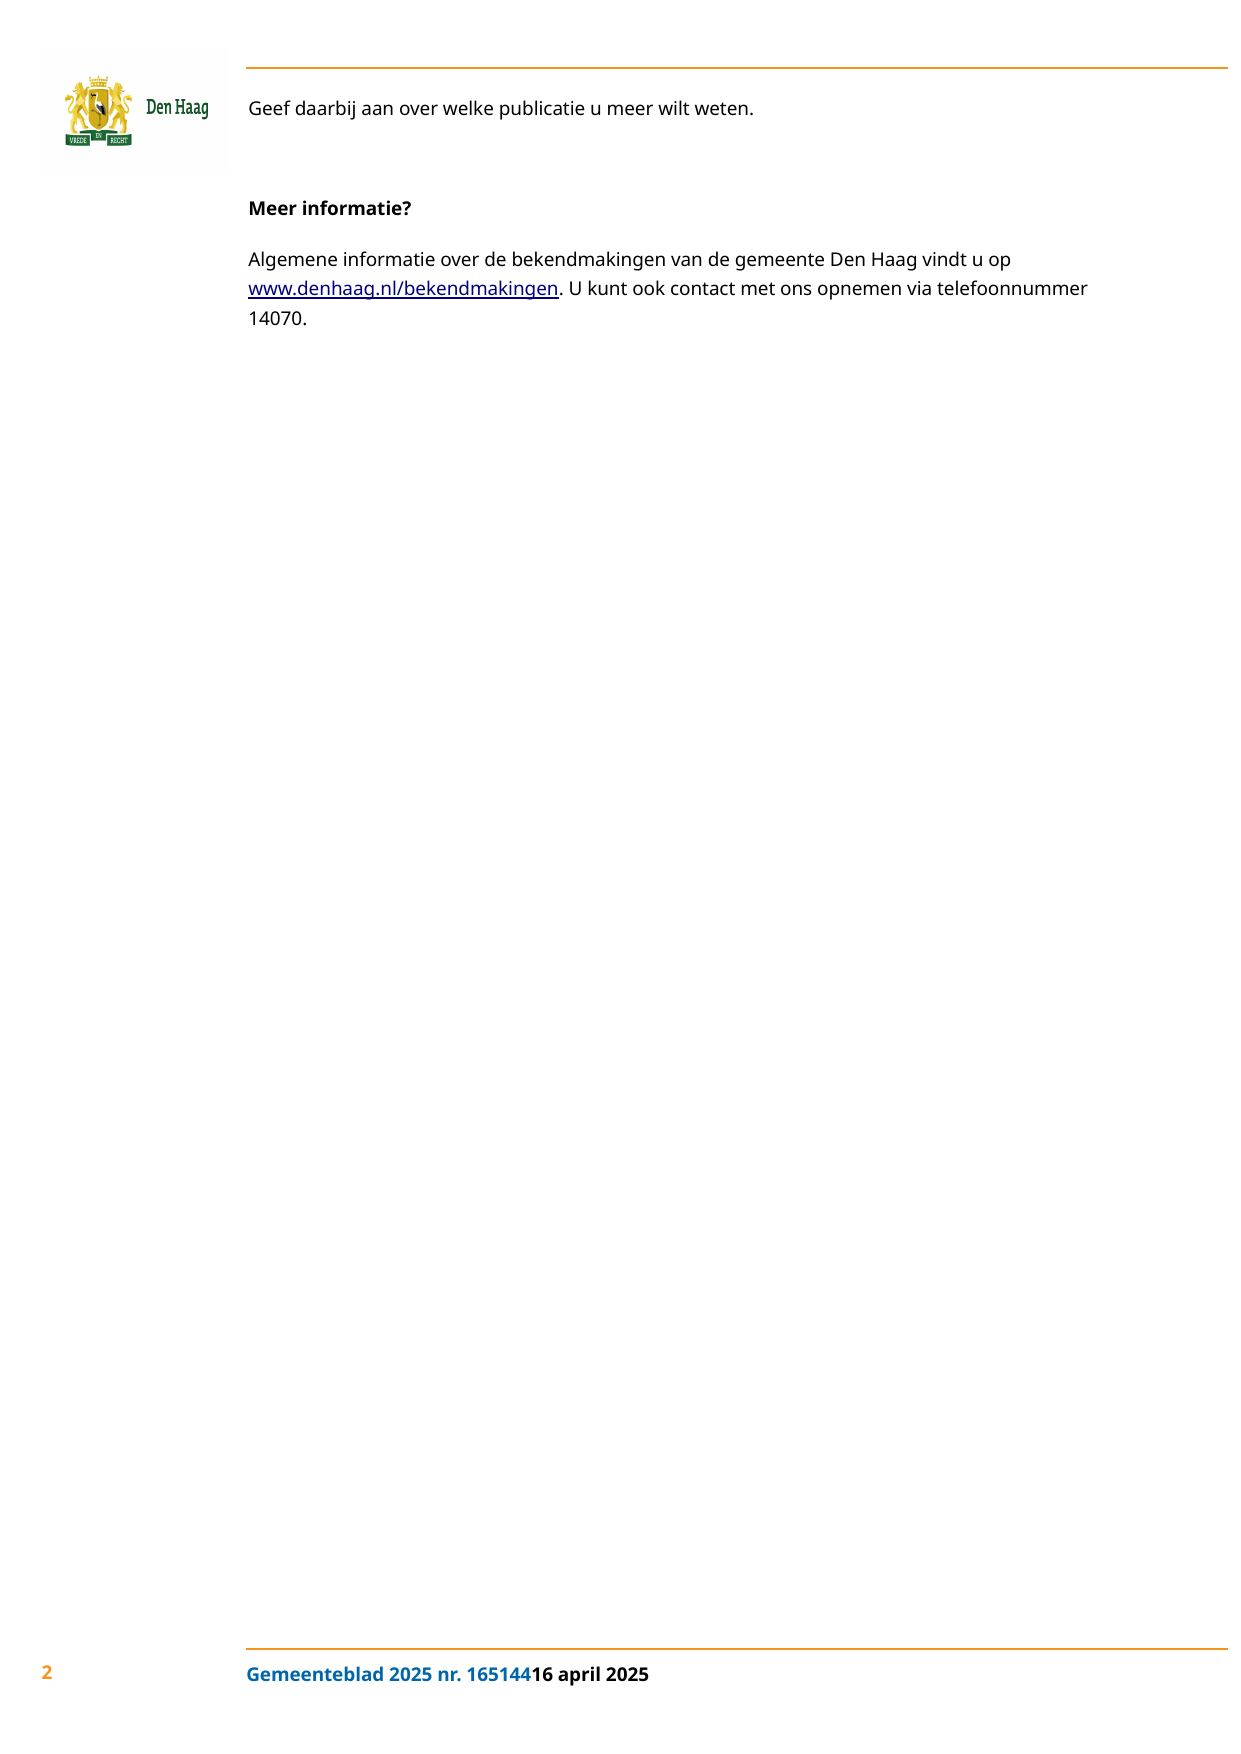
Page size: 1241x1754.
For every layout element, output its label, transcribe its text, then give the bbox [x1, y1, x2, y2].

text Meer informatie? [248, 196, 1152, 221]
text Geef daarbij aan over welke publicatie u meer wilt weten. [248, 95, 1152, 121]
picture [41, 47, 231, 172]
text Algemene informatie over de bekendmakingen van de gemeente Den Haag vindt u op www.denhaag.nl/bekendmakingen. U kunt ook contact met ons opnemen via telefoonnummer 14070. [248, 246, 1152, 331]
